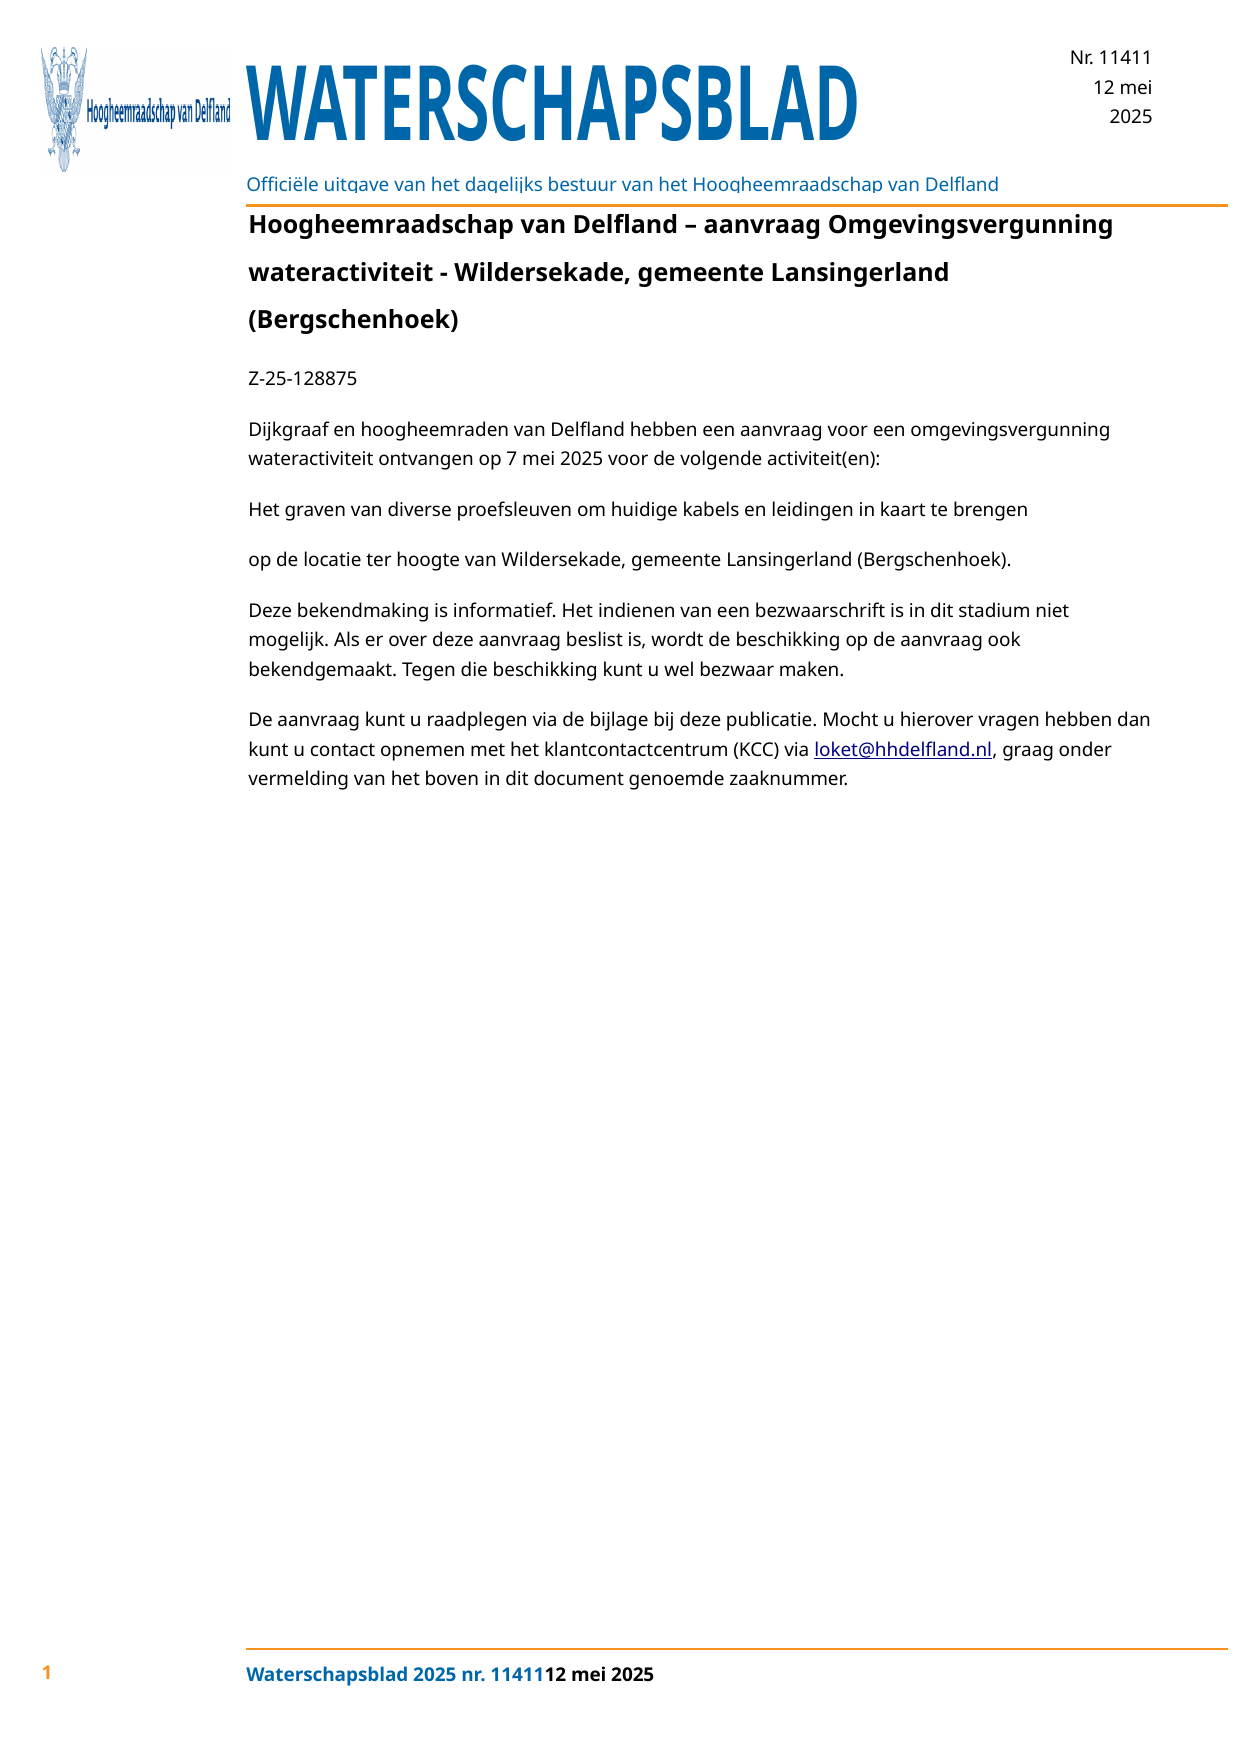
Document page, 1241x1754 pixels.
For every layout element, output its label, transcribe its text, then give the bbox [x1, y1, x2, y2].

text De aanvraag kunt u raadplegen via de bijlage bij deze publicatie. Mocht u hierover vragen hebben dan kunt u contact opnemen met het klantcontactcentrum (KCC) via loket@hhdelfland.nl, graag onder vermelding van het boven in dit document genoemde zaaknummer. [248, 706, 1152, 791]
text Deze bekendmaking is informatief. Het indienen van een bezwaarschrift is in dit stadium niet mogelijk. Als er over deze aanvraag beslist is, wordt de beschikking op de aanvraag ook bekendgemaakt. Tegen die beschikking kunt u wel bezwaar maken. [248, 597, 1152, 682]
text Dijkgraaf en hoogheemraden van Delfland hebben een aanvraag voor een omgevingsvergunning wateractiviteit ontvangen op 7 mei 2025 voor de volgende activiteit(en): [248, 416, 1152, 471]
picture [41, 47, 231, 172]
text op de locatie ter hoogte van Wildersekade, gemeente Lansingerland (Bergschenhoek). [248, 546, 1152, 572]
text Z-25-128875 [248, 366, 1152, 391]
text Hoogheemraadschap van Delfland – aanvraag Omgevingsvergunning wateractiviteit - Wildersekade, gemeente Lansingerland (Bergschenhoek) [248, 207, 1152, 336]
text Het graven van diverse proefsleuven om huidige kabels en leidingen in kaart te brengen [248, 496, 1152, 522]
